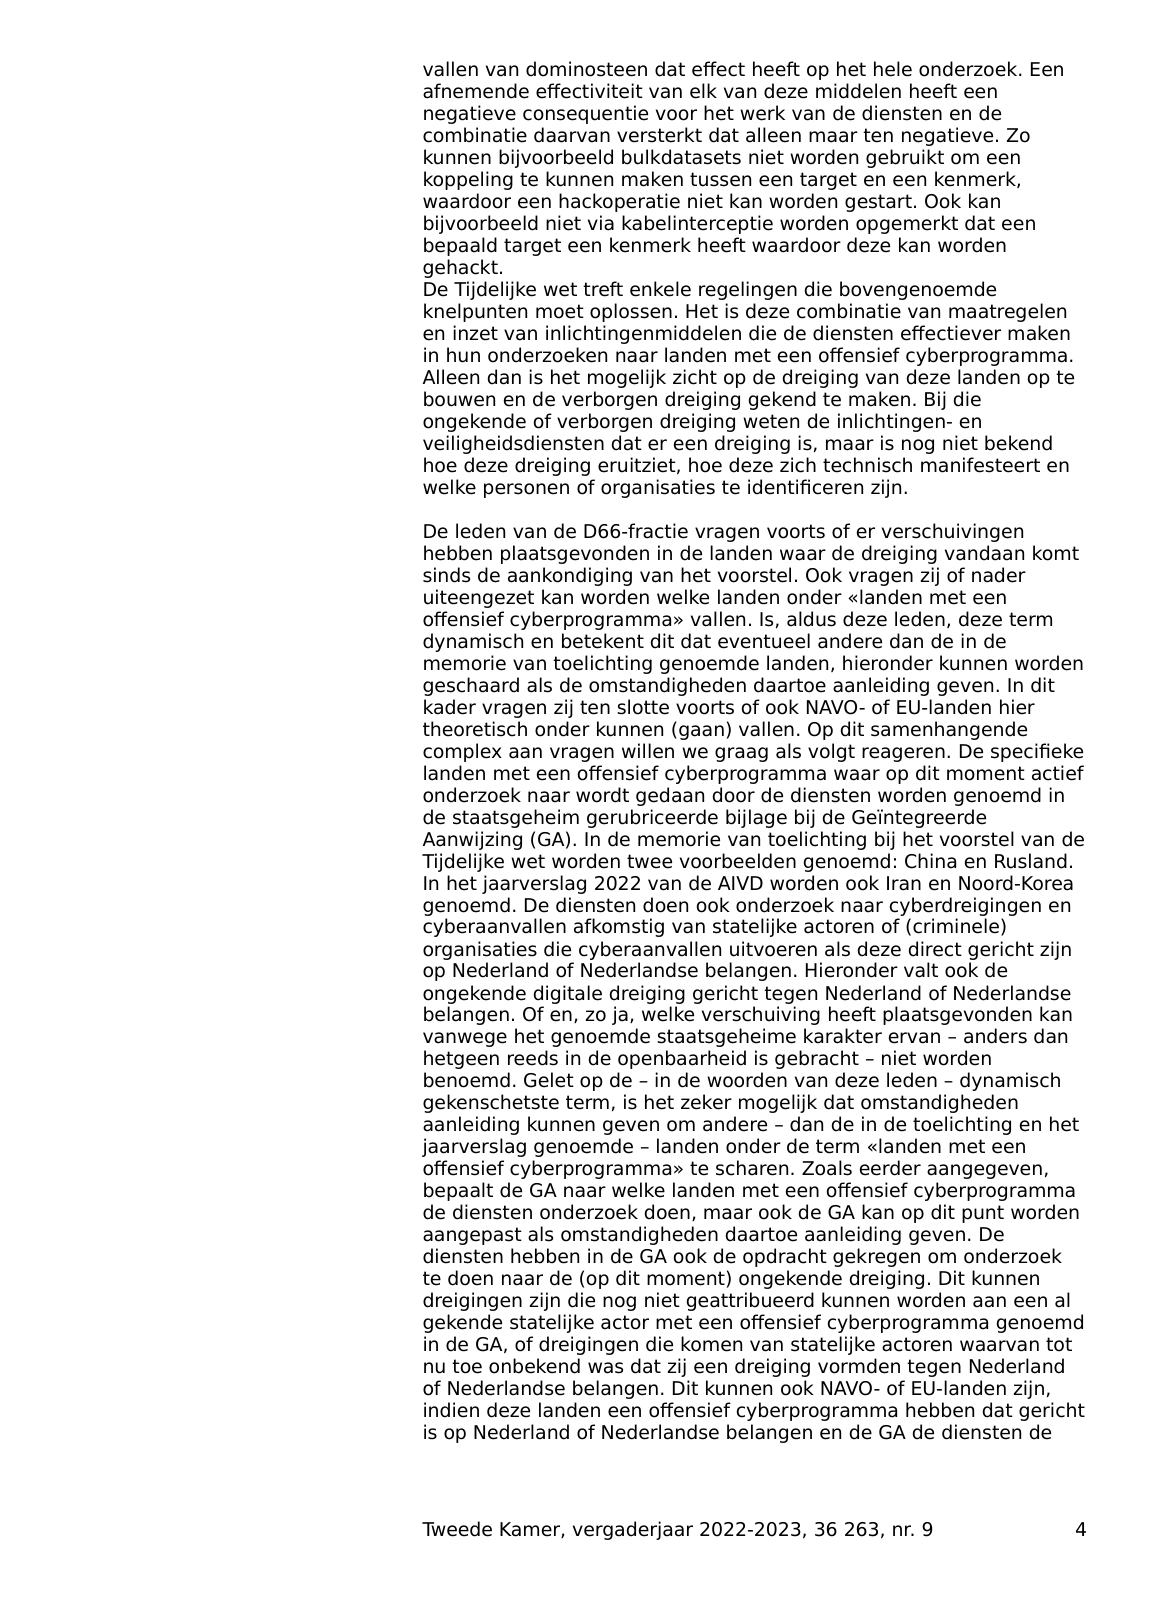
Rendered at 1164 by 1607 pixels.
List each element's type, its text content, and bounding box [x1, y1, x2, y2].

text vallen van dominosteen dat effect heeft op het hele onderzoek. Een afnemende effectiviteit van elk van deze middelen heeft een negatieve consequentie voor het werk van de diensten en de combinatie daarvan versterkt dat alleen maar ten negatieve. Zo kunnen bijvoorbeeld bulkdatasets niet worden gebruikt om een koppeling te kunnen maken tussen een target en een kenmerk, waardoor een hackoperatie niet kan worden gestart. Ook kan bijvoorbeeld niet via kabelinterceptie worden opgemerkt dat een bepaald target een kenmerk heeft waardoor deze kan worden gehackt. [422, 59, 1087, 279]
text De Tijdelijke wet treft enkele regelingen die bovengenoemde knelpunten moet oplossen. Het is deze combinatie van maatregelen en inzet van inlichtingenmiddelen die de diensten effectiever maken in hun onderzoeken naar landen met een offensief cyberprogramma. Alleen dan is het mogelijk zicht op de dreiging van deze landen op te bouwen en de verborgen dreiging gekend te maken. Bij die ongekende of verborgen dreiging weten de inlichtingen- en veiligheidsdiensten dat er een dreiging is, maar is nog niet bekend hoe deze dreiging eruitziet, hoe deze zich technisch manifesteert en welke personen of organisaties te identificeren zijn. [422, 279, 1087, 499]
text De leden van de D66-fractie vragen voorts of er verschuivingen hebben plaatsgevonden in de landen waar de dreiging vandaan komt sinds de aankondiging van het voorstel. Ook vragen zij of nader uiteengezet kan worden welke landen onder «landen met een offensief cyberprogramma» vallen. Is, aldus deze leden, deze term dynamisch en betekent dit dat eventueel andere dan de in de memorie van toelichting genoemde landen, hieronder kunnen worden geschaard als de omstandigheden daartoe aanleiding geven. In dit kader vragen zij ten slotte voorts of ook NAVO- of EU-landen hier theoretisch onder kunnen (gaan) vallen. Op dit samenhangende complex aan vragen willen we graag als volgt reageren. De specifieke landen met een offensief cyberprogramma waar op dit moment actief onderzoek naar wordt gedaan door de diensten worden genoemd in de staatsgeheim gerubriceerde bijlage bij de Geïntegreerde Aanwijzing (GA). In de memorie van toelichting bij het voorstel van de Tijdelijke wet worden twee voorbeelden genoemd: China en Rusland. In het jaarverslag 2022 van de AIVD worden ook Iran en Noord-Korea genoemd. De diensten doen ook onderzoek naar cyberdreigingen en cyberaanvallen afkomstig van statelijke actoren of (criminele) organisaties die cyberaanvallen uitvoeren als deze direct gericht zijn op Nederland of Nederlandse belangen. Hieronder valt ook de ongekende digitale dreiging gericht tegen Nederland of Nederlandse belangen. Of en, zo ja, welke verschuiving heeft plaatsgevonden kan vanwege het genoemde staatsgeheime karakter ervan – anders dan hetgeen reeds in de openbaarheid is gebracht – niet worden benoemd. Gelet op de – in de woorden van deze leden – dynamisch gekenschetste term, is het zeker mogelijk dat omstandigheden aanleiding kunnen geven om andere – dan de in de toelichting en het jaarverslag genoemde – landen onder de term «landen met een offensief cyberprogramma» te scharen. Zoals eerder aangegeven, bepaalt de GA naar welke landen met een offensief cyberprogramma de diensten onderzoek doen, maar ook de GA kan op dit punt worden aangepast als omstandigheden daartoe aanleiding geven. De diensten hebben in de GA ook de opdracht gekregen om onderzoek te doen naar de (op dit moment) ongekende dreiging. Dit kunnen dreigingen zijn die nog niet geattribueerd kunnen worden aan een al gekende statelijke actor met een offensief cyberprogramma genoemd in de GA, of dreigingen die komen van statelijke actoren waarvan tot nu toe onbekend was dat zij een dreiging vormden tegen Nederland of Nederlandse belangen. Dit kunnen ook NAVO- of EU-landen zijn, indien deze landen een offensief cyberprogramma hebben dat gericht is op Nederland of Nederlandse belangen en de GA de diensten de [422, 521, 1087, 1444]
